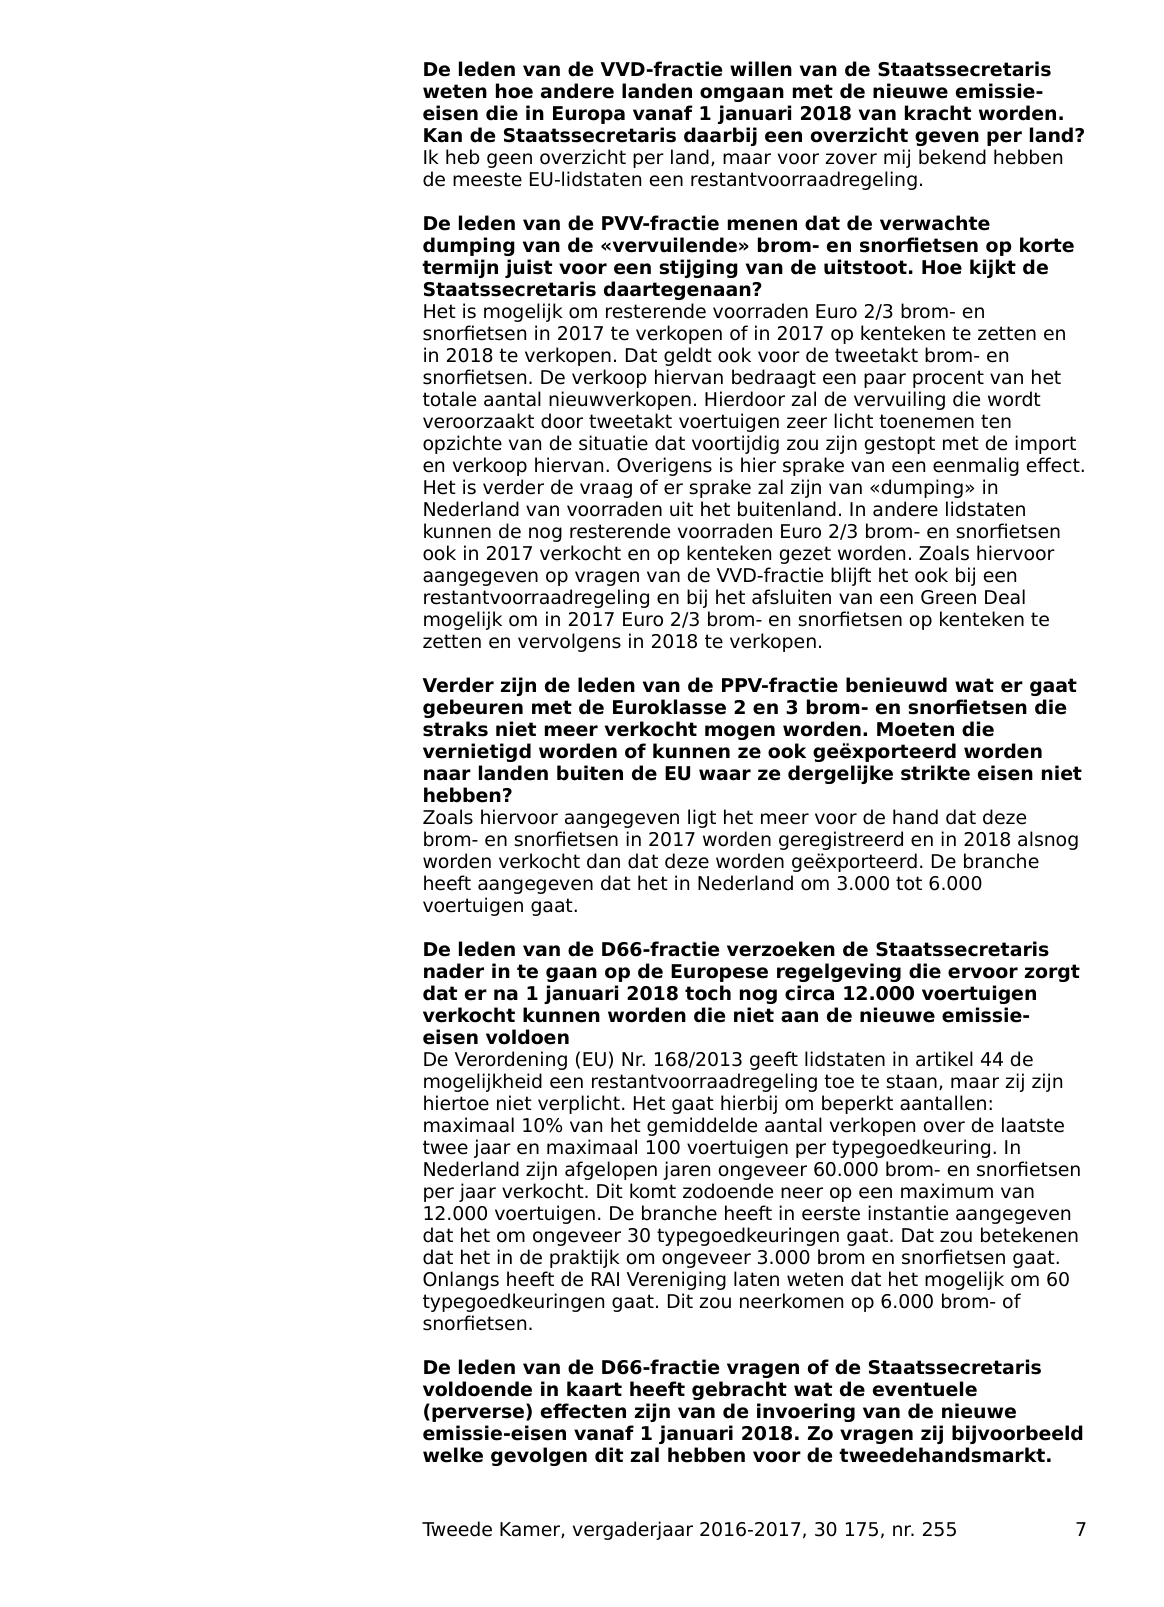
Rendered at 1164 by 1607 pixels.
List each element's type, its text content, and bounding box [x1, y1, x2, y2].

text De Verordening (EU) Nr. 168/2013 geeft lidstaten in artikel 44 de mogelijkheid een restantvoorraadregeling toe te staan, maar zij zijn hiertoe niet verplicht. Het gaat hierbij om beperkt aantallen: maximaal 10% van het gemiddelde aantal verkopen over de laatste twee jaar en maximaal 100 voertuigen per typegoedkeuring. In Nederland zijn afgelopen jaren ongeveer 60.000 brom- en snorfietsen per jaar verkocht. Dit komt zodoende neer op een maximum van 12.000 voertuigen. De branche heeft in eerste instantie aangegeven dat het om ongeveer 30 typegoedkeuringen gaat. Dat zou betekenen dat het in de praktijk om ongeveer 3.000 brom en snorfietsen gaat. Onlangs heeft de RAI Vereniging laten weten dat het mogelijk om 60 typegoedkeuringen gaat. Dit zou neerkomen op 6.000 brom- of snorfietsen. [422, 1049, 1087, 1334]
text Verder zijn de leden van de PPV-fractie benieuwd wat er gaat gebeuren met de Euroklasse 2 en 3 brom- en snorfietsen die straks niet meer verkocht mogen worden. Moeten die vernietigd worden of kunnen ze ook geëxporteerd worden naar landen buiten de EU waar ze dergelijke strikte eisen niet hebben? [422, 675, 1087, 807]
text Zoals hiervoor aangegeven ligt het meer voor de hand dat deze brom- en snorfietsen in 2017 worden geregistreerd en in 2018 alsnog worden verkocht dan dat deze worden geëxporteerd. De branche heeft aangegeven dat het in Nederland om 3.000 tot 6.000 voertuigen gaat. [422, 807, 1087, 917]
text De leden van de PVV-fractie menen dat de verwachte dumping van de «vervuilende» brom- en snorfietsen op korte termijn juist voor een stijging van de uitstoot. Hoe kijkt de Staatssecretaris daartegenaan? [422, 213, 1087, 301]
text Ik heb geen overzicht per land, maar voor zover mij bekend hebben de meeste EU-lidstaten een restantvoorraadregeling. [422, 147, 1087, 191]
text Het is mogelijk om resterende voorraden Euro 2/3 brom- en snorfietsen in 2017 te verkopen of in 2017 op kenteken te zetten en in 2018 te verkopen. Dat geldt ook voor de tweetakt brom- en snorfietsen. De verkoop hiervan bedraagt een paar procent van het totale aantal nieuwverkopen. Hierdoor zal de vervuiling die wordt veroorzaakt door tweetakt voertuigen zeer licht toenemen ten opzichte van de situatie dat voortijdig zou zijn gestopt met de import en verkoop hiervan. Overigens is hier sprake van een eenmalig effect. Het is verder de vraag of er sprake zal zijn van «dumping» in Nederland van voorraden uit het buitenland. In andere lidstaten kunnen de nog resterende voorraden Euro 2/3 brom- en snorfietsen ook in 2017 verkocht en op kenteken gezet worden. Zoals hiervoor aangegeven op vragen van de VVD-fractie blijft het ook bij een restantvoorraadregeling en bij het afsluiten van een Green Deal mogelijk om in 2017 Euro 2/3 brom- en snorfietsen op kenteken te zetten en vervolgens in 2018 te verkopen. [422, 301, 1087, 653]
text De leden van de D66-fractie verzoeken de Staatssecretaris nader in te gaan op de Europese regelgeving die ervoor zorgt dat er na 1 januari 2018 toch nog circa 12.000 voertuigen verkocht kunnen worden die niet aan de nieuwe emissie-eisen voldoen [422, 939, 1087, 1049]
text De leden van de VVD-fractie willen van de Staatssecretaris weten hoe andere landen omgaan met de nieuwe emissie-eisen die in Europa vanaf 1 januari 2018 van kracht worden. Kan de Staatssecretaris daarbij een overzicht geven per land? [422, 59, 1087, 147]
text De leden van de D66-fractie vragen of de Staatssecretaris voldoende in kaart heeft gebracht wat de eventuele (perverse) effecten zijn van de invoering van de nieuwe emissie-eisen vanaf 1 januari 2018. Zo vragen zij bijvoorbeeld welke gevolgen dit zal hebben voor de tweedehandsmarkt. [422, 1357, 1087, 1467]
